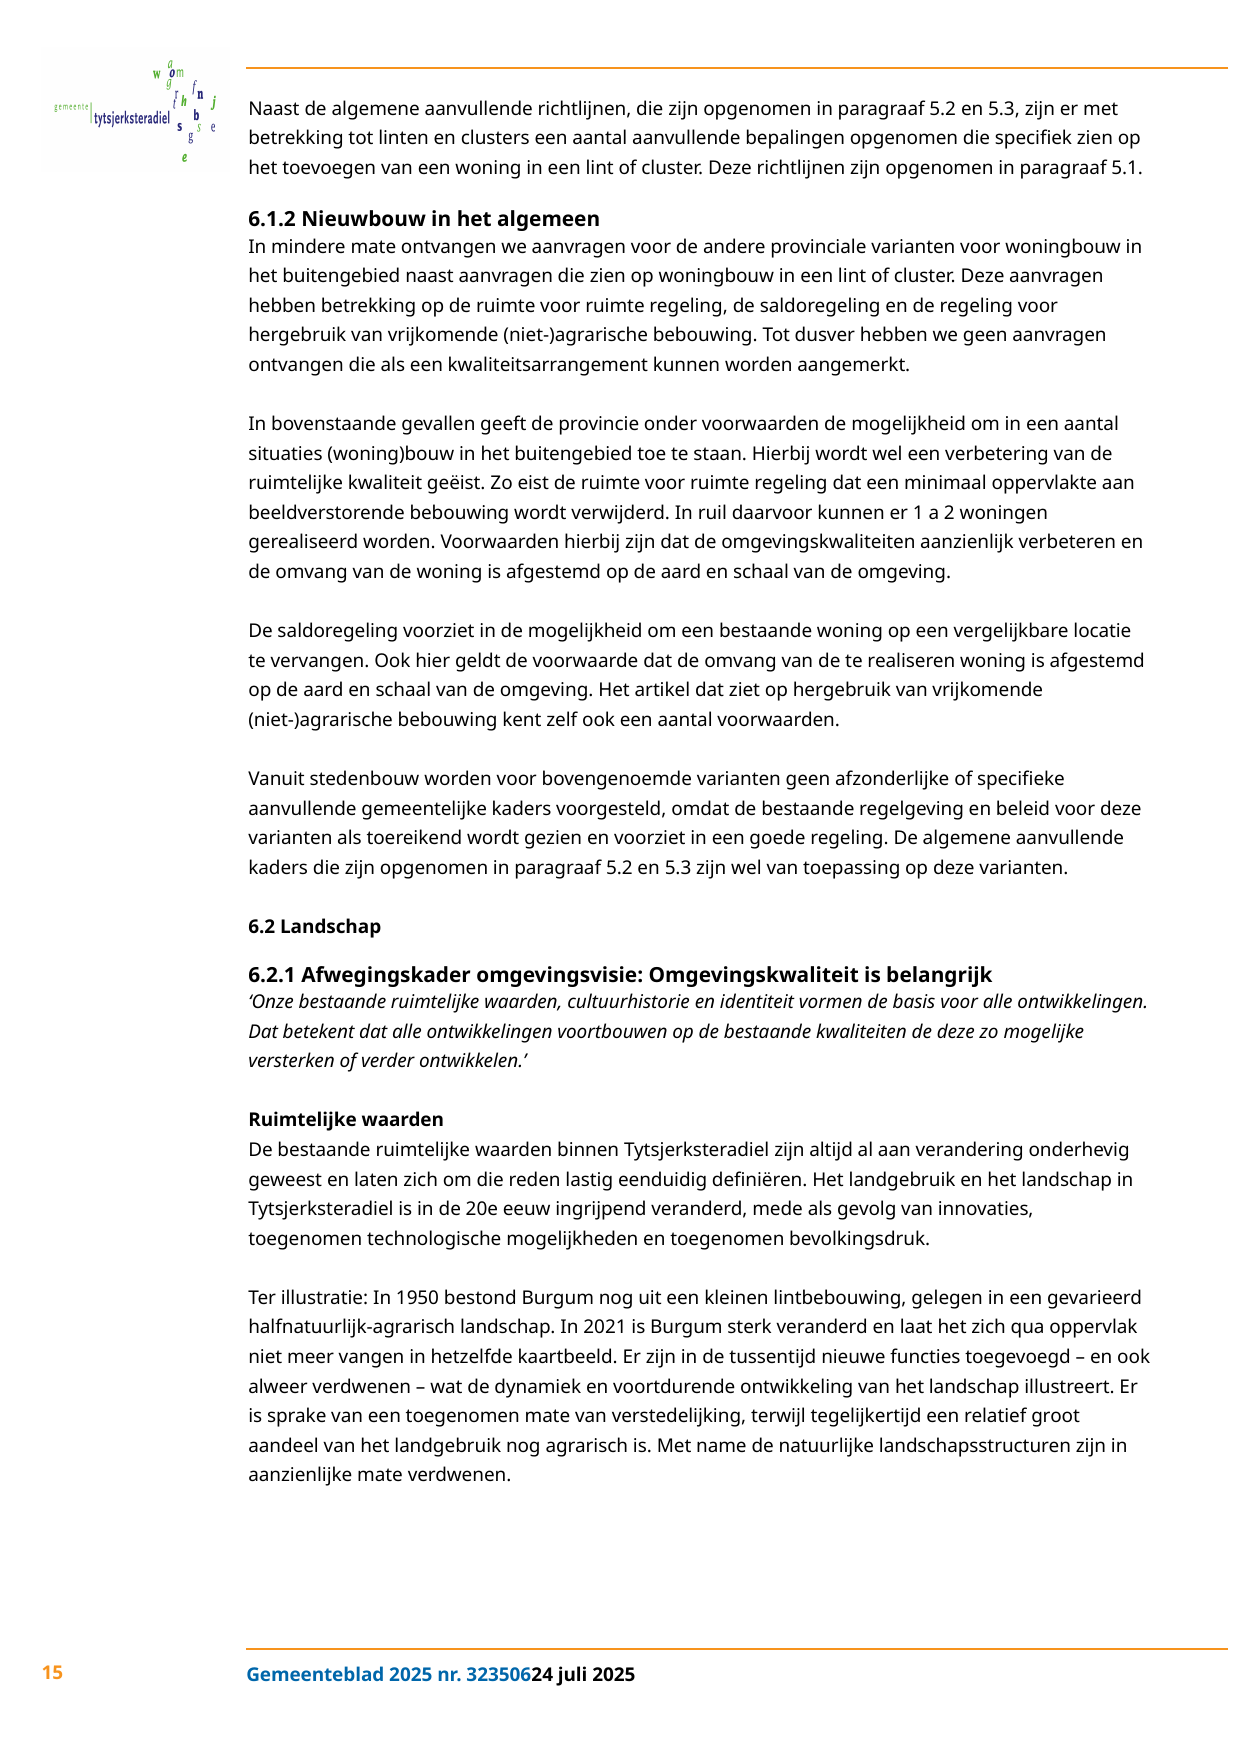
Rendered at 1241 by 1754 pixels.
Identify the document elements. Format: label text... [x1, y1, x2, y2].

text In mindere mate ontvangen we aanvragen voor de andere provinciale varianten voor woningbouw in het buitengebied naast aanvragen die zien op woningbouw in een lint of cluster. Deze aanvragen hebben betrekking op de ruimte voor ruimte regeling, de saldoregeling en de regeling voor hergebruik van vrijkomende (niet-)agrarische bebouwing. Tot dusver hebben we geen aanvragen ontvangen die als een kwaliteitsarrangement kunnen worden aangemerkt. [248, 233, 1152, 377]
text 6.2.1 Afwegingskader omgevingsvisie: Omgevingskwaliteit is belangrijk [248, 960, 1152, 988]
text Naast de algemene aanvullende richtlijnen, die zijn opgenomen in paragraaf 5.2 en 5.3, zijn er met betrekking tot linten en clusters een aantal aanvullende bepalingen opgenomen die specifiek zien op het toevoegen van een woning in een lint of cluster. Deze richtlijnen zijn opgenomen in paragraaf 5.1. [248, 95, 1152, 180]
text Ter illustratie: In 1950 bestond Burgum nog uit een kleinen lintbebouwing, gelegen in een gevarieerd halfnatuurlijk-agrarisch landschap. In 2021 is Burgum sterk veranderd en laat het zich qua oppervlak niet meer vangen in hetzelfde kaartbeeld. Er zijn in de tussentijd nieuwe functies toegevoegd – en ook alweer verdwenen – wat de dynamiek en voortdurende ontwikkeling van het landschap illustreert. Er is sprake van een toegenomen mate van verstedelijking, terwijl tegelijkertijd een relatief groot aandeel van het landgebruik nog agrarisch is. Met name de natuurlijke landschapsstructuren zijn in aanzienlijke mate verdwenen. [248, 1284, 1152, 1487]
text Ruimtelijke waarden [248, 1107, 1152, 1132]
text ‘Onze bestaande ruimtelijke waarden, cultuurhistorie en identiteit vormen de basis voor alle ontwikkelingen. Dat betekent dat alle ontwikkelingen voortbouwen op de bestaande kwaliteiten de deze zo mogelijke versterken of verder ontwikkelen.’ [248, 988, 1152, 1073]
text 6.2 Landschap [248, 913, 1152, 939]
text Vanuit stedenbouw worden voor bovengenoemde varianten geen afzonderlijke of specifieke aanvullende gemeentelijke kaders voorgesteld, omdat de bestaande regelgeving en beleid voor deze varianten als toereikend wordt gezien en voorziet in een goede regeling. De algemene aanvullende kaders die zijn opgenomen in paragraaf 5.2 en 5.3 zijn wel van toepassing op deze varianten. [248, 765, 1152, 880]
picture [41, 47, 231, 172]
text 6.1.2 Nieuwbouw in het algemeen [248, 204, 1152, 233]
text In bovenstaande gevallen geeft de provincie onder voorwaarden de mogelijkheid om in een aantal situaties (woning)bouw in het buitengebied toe te staan. Hierbij wordt wel een verbetering van de ruimtelijke kwaliteit geëist. Zo eist de ruimte voor ruimte regeling dat een minimaal oppervlakte aan beeldverstorende bebouwing wordt verwijderd. In ruil daarvoor kunnen er 1 a 2 woningen gerealiseerd worden. Voorwaarden hierbij zijn dat de omgevingskwaliteiten aanzienlijk verbeteren en de omvang van de woning is afgestemd op de aard en schaal van de omgeving. [248, 410, 1152, 584]
text De bestaande ruimtelijke waarden binnen Tytsjerksteradiel zijn altijd al aan verandering onderhevig geweest en laten zich om die reden lastig eenduidig definiëren. Het landgebruik en het landschap in Tytsjerksteradiel is in de 20e eeuw ingrijpend veranderd, mede als gevolg van innovaties, toegenomen technologische mogelijkheden en toegenomen bevolkingsdruk. [248, 1136, 1152, 1251]
text De saldoregeling voorziet in de mogelijkheid om een bestaande woning op een vergelijkbare locatie te vervangen. Ook hier geldt de voorwaarde dat de omvang van de te realiseren woning is afgestemd op de aard en schaal van de omgeving. Het artikel dat ziet op hergebruik van vrijkomende (niet-)agrarische bebouwing kent zelf ook een aantal voorwaarden. [248, 617, 1152, 732]
